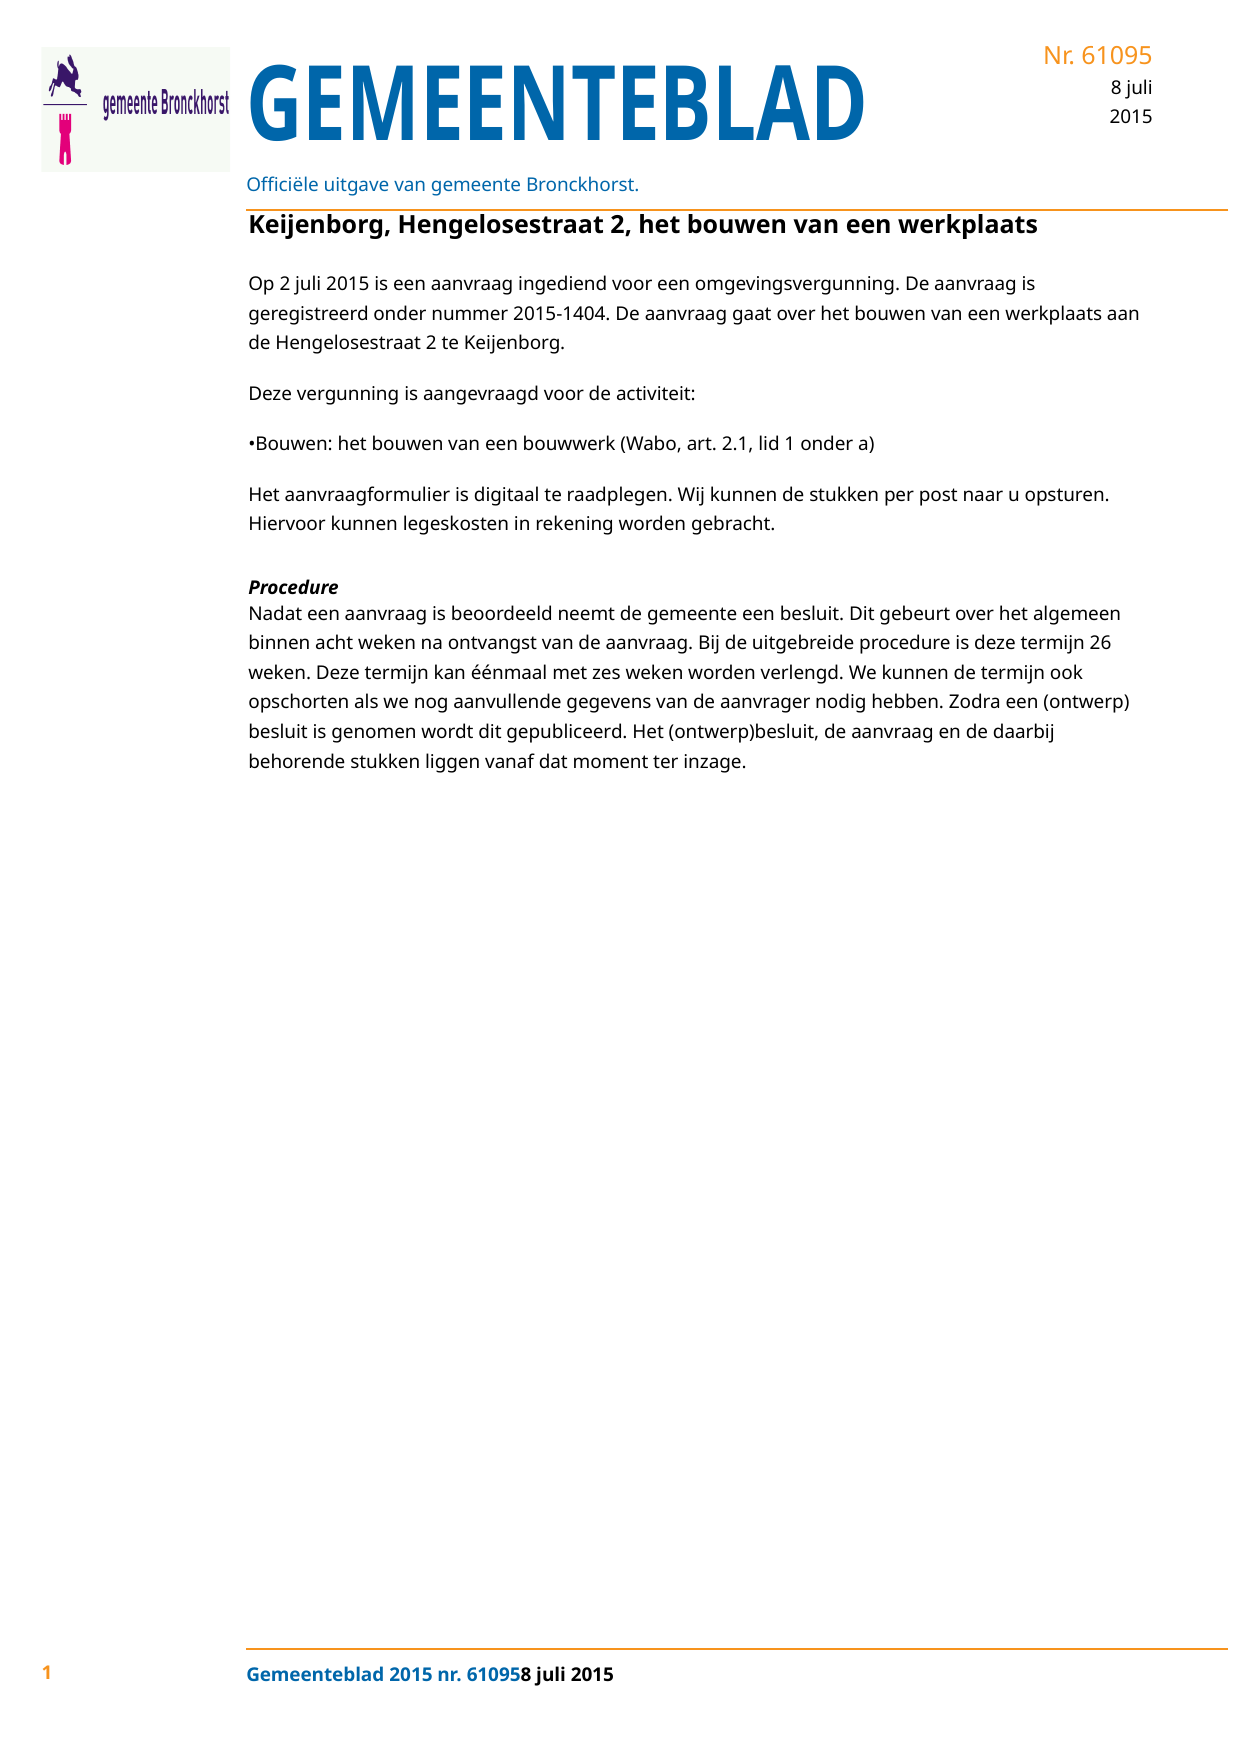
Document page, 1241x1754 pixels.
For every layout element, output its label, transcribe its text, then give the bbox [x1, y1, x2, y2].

text Deze vergunning is aangevraagd voor de activiteit: [248, 380, 1152, 406]
text Op 2 juli 2015 is een aanvraag ingediend voor een omgevingsvergunning. De aanvraag is geregistreerd onder nummer 2015-1404. De aanvraag gaat over het bouwen van een werkplaats aan de Hengelosestraat 2 te Keijenborg. [248, 270, 1152, 355]
picture [41, 47, 231, 172]
text •Bouwen: het bouwen van een bouwwerk (Wabo, art. 2.1, lid 1 onder a) [248, 430, 1152, 456]
text Het aanvraagformulier is digitaal te raadplegen. Wij kunnen de stukken per post naar u opsturen. Hiervoor kunnen legeskosten in rekening worden gebracht. [248, 481, 1152, 536]
text Keijenborg, Hengelosestraat 2, het bouwen van een werkplaats [248, 211, 1152, 241]
text Procedure [248, 574, 1152, 600]
text Nadat een aanvraag is beoordeeld neemt de gemeente een besluit. Dit gebeurt over het algemeen binnen acht weken na ontvangst van de aanvraag. Bij de uitgebreide procedure is deze termijn 26 weken. Deze termijn kan éénmaal met zes weken worden verlengd. We kunnen de termijn ook opschorten als we nog aanvullende gegevens van de aanvrager nodig hebben. Zodra een (ontwerp) besluit is genomen wordt dit gepubliceerd. Het (ontwerp)besluit, de aanvraag en de daarbij behorende stukken liggen vanaf dat moment ter inzage. [248, 600, 1152, 774]
